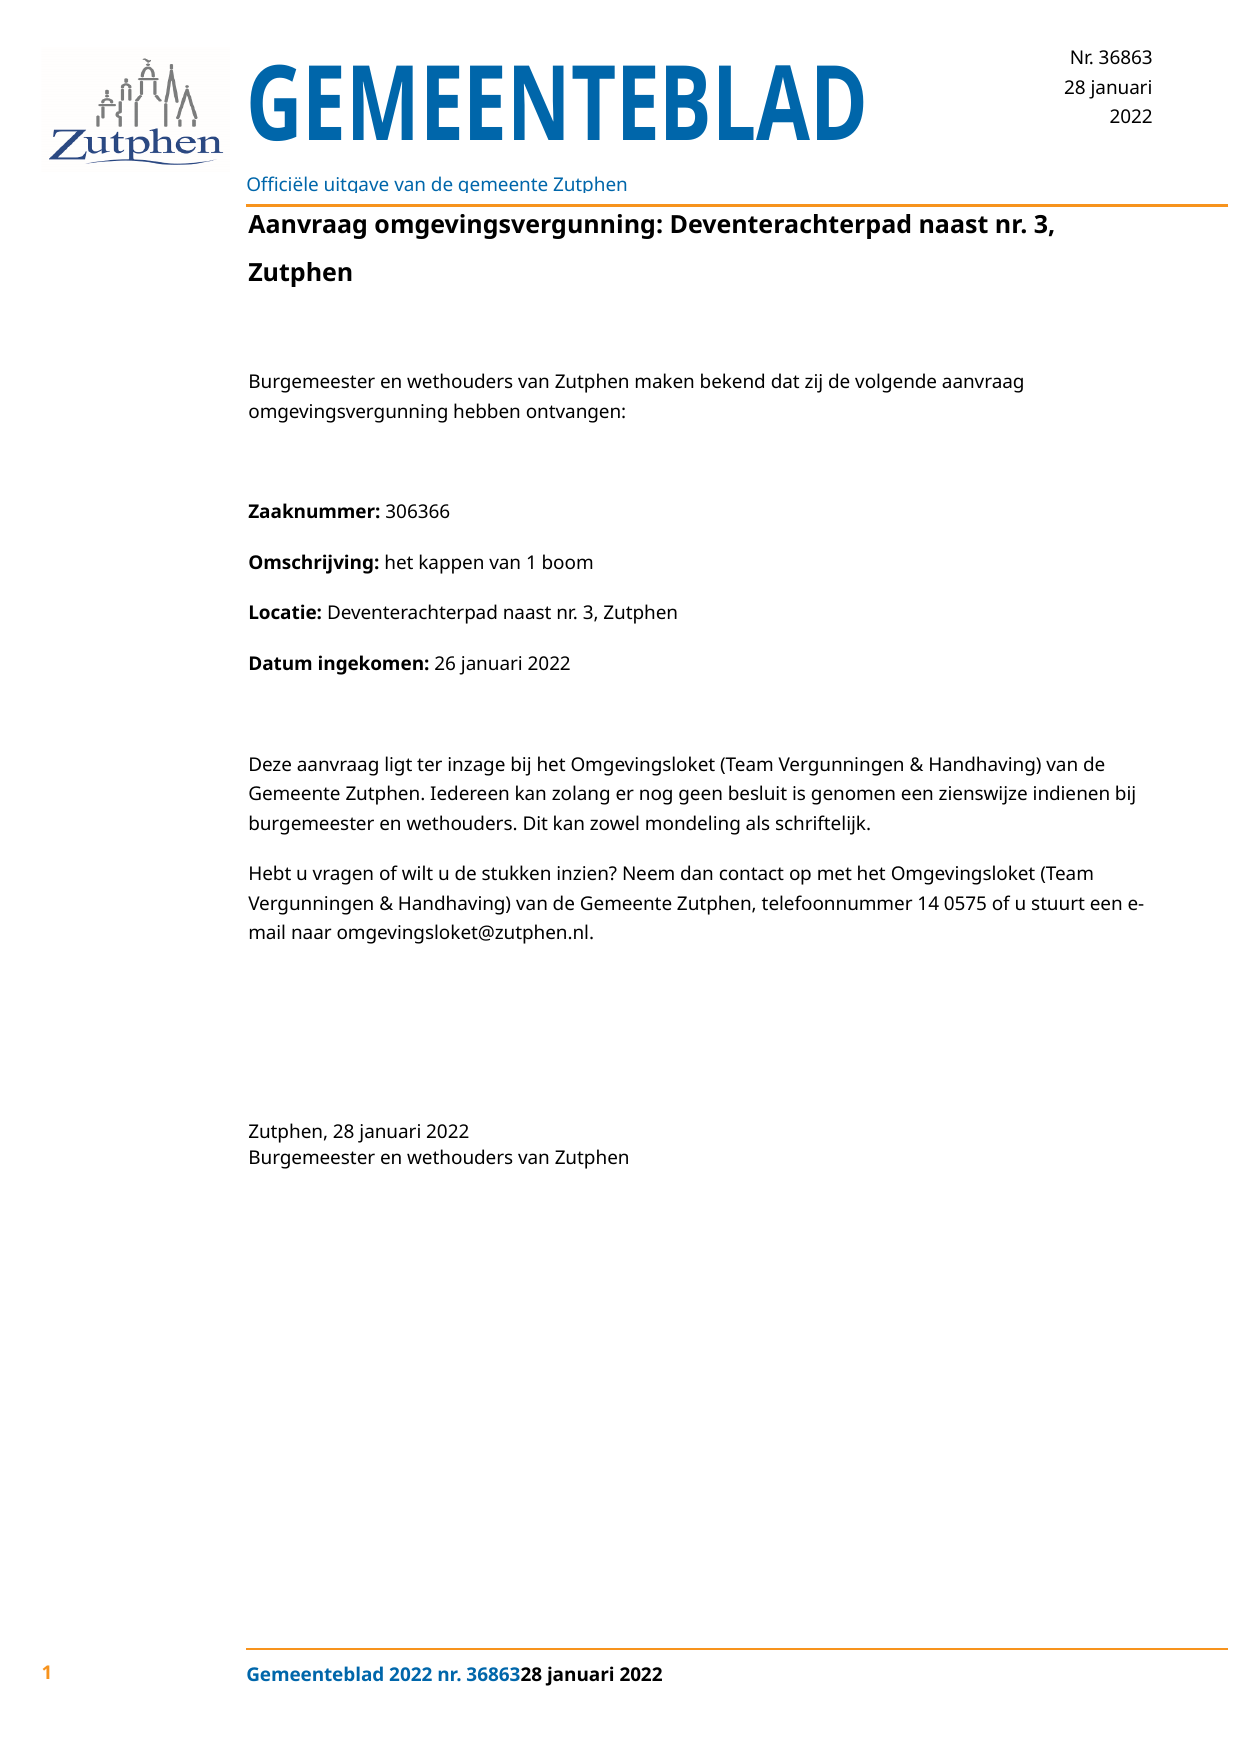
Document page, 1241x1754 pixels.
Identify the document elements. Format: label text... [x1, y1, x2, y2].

text Zutphen, 28 januari 2022 [248, 1119, 1152, 1144]
text Omschrijving: het kappen van 1 boom [248, 549, 1152, 575]
text Aanvraag omgevingsvergunning: Deventerachterpad naast nr. 3, Zutphen [248, 207, 1152, 288]
text Locatie: Deventerachterpad naast nr. 3, Zutphen [248, 599, 1152, 625]
text Hebt u vragen of wilt u de stukken inzien? Neem dan contact op met het Omgevingsloket (Team Vergunningen & Handhaving) van de Gemeente Zutphen, telefoonnummer 14 0575 of u stuurt een e-mail naar omgevingsloket@zutphen.nl. [248, 860, 1152, 945]
text Datum ingekomen: 26 januari 2022 [248, 650, 1152, 676]
text Burgemeester en wethouders van Zutphen maken bekend dat zij de volgende aanvraag omgevingsvergunning hebben ontvangen: [248, 368, 1152, 424]
text Burgemeester en wethouders van Zutphen [248, 1144, 1152, 1170]
picture [41, 47, 231, 172]
text Deze aanvraag ligt ter inzage bij het Omgevingsloket (Team Vergunningen & Handhaving) van de Gemeente Zutphen. Iedereen kan zolang er nog geen besluit is genomen een zienswijze indienen bij burgemeester en wethouders. Dit kan zowel mondeling als schriftelijk. [248, 751, 1152, 836]
text Zaaknummer: 306366 [248, 499, 1152, 524]
